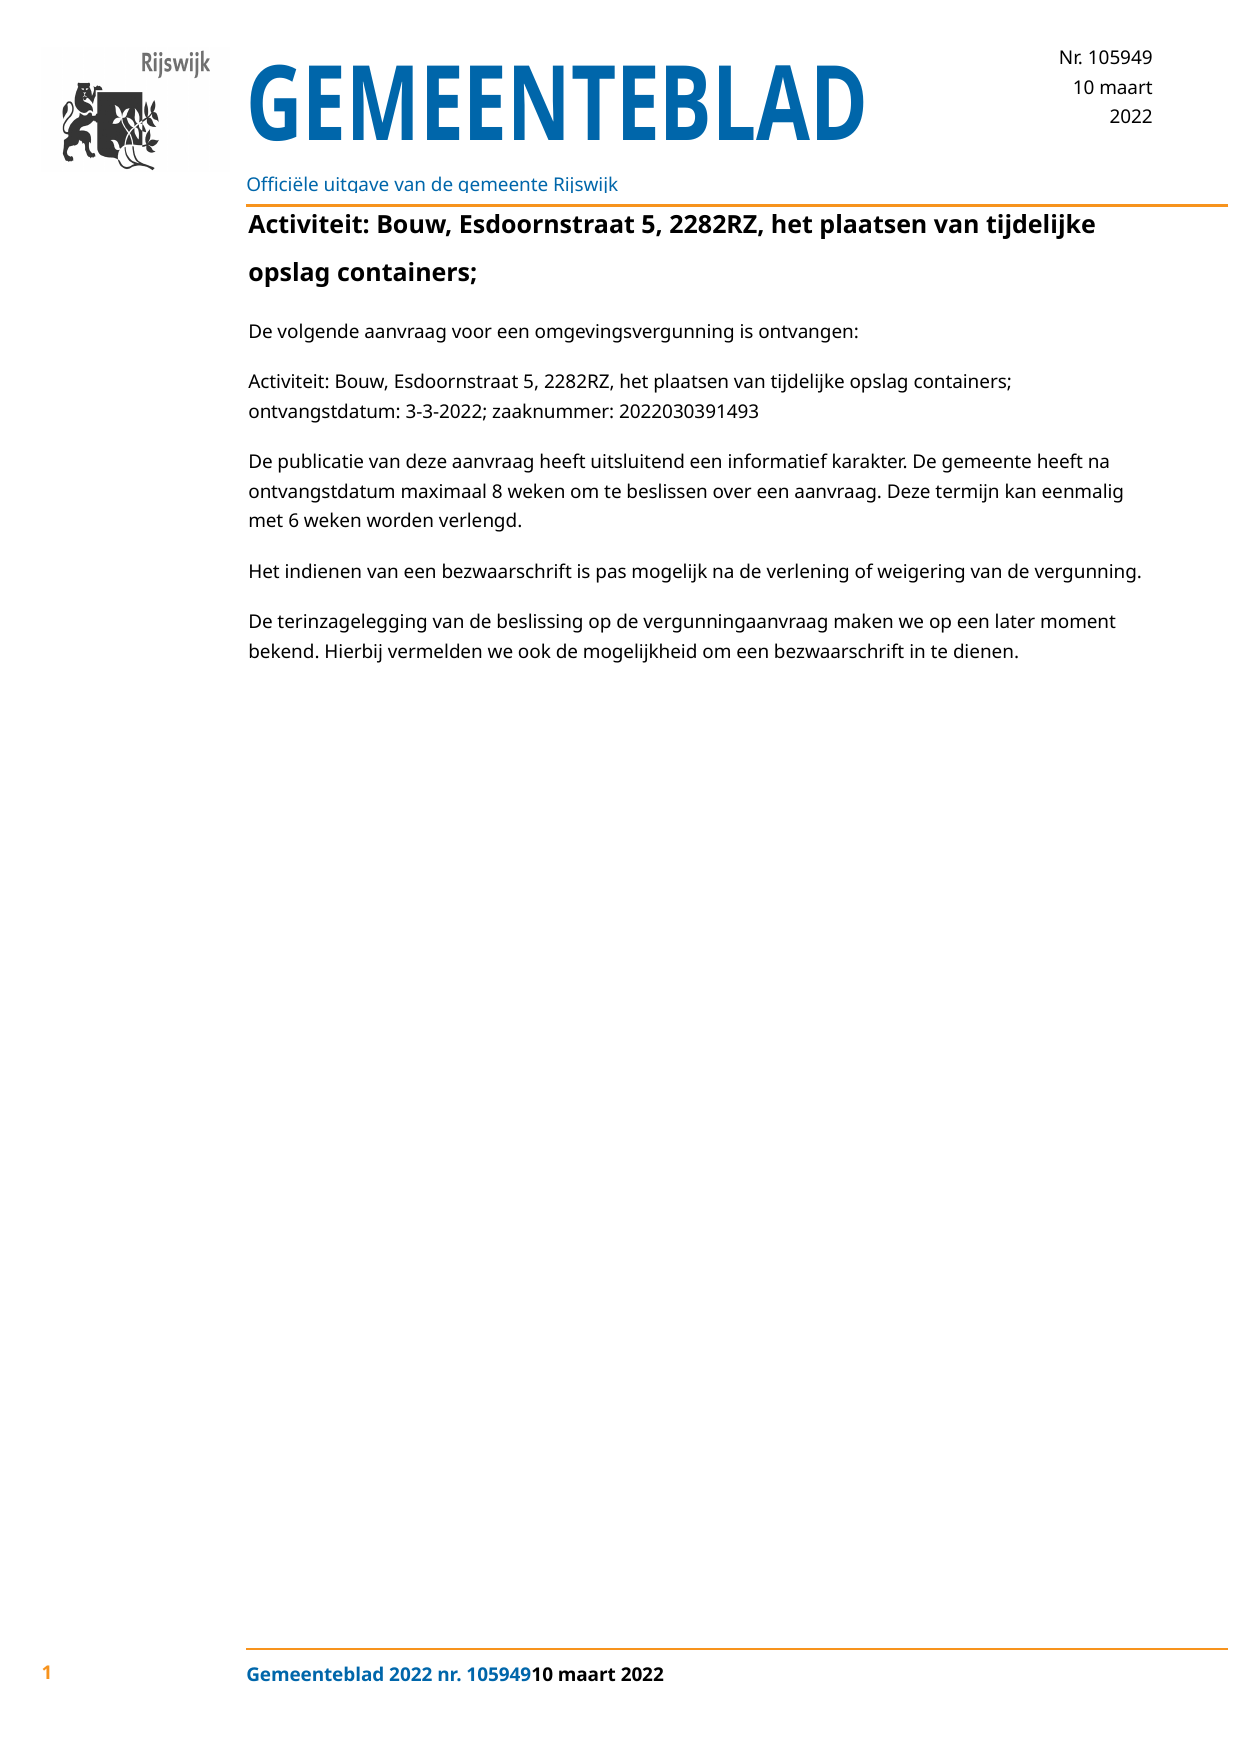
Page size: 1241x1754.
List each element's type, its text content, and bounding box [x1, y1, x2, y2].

text De publicatie van deze aanvraag heeft uitsluitend een informatief karakter. De gemeente heeft na ontvangstdatum maximaal 8 weken om te beslissen over een aanvraag. Deze termijn kan eenmalig met 6 weken worden verlengd. [248, 448, 1152, 533]
text Het indienen van een bezwaarschrift is pas mogelijk na de verlening of weigering van de vergunning. [248, 558, 1152, 584]
text Activiteit: Bouw, Esdoornstraat 5, 2282RZ, het plaatsen van tijdelijke opslag containers; [248, 207, 1152, 288]
text De terinzagelegging van de beslissing op de vergunningaanvraag maken we op een later moment bekend. Hierbij vermelden we ook de mogelijkheid om een bezwaarschrift in te dienen. [248, 608, 1152, 664]
text Activiteit: Bouw, Esdoornstraat 5, 2282RZ, het plaatsen van tijdelijke opslag containers; ontvangstdatum: 3-3-2022; zaaknummer: 2022030391493 [248, 368, 1152, 424]
text De volgende aanvraag voor een omgevingsvergunning is ontvangen: [248, 318, 1152, 344]
picture [41, 47, 231, 172]
